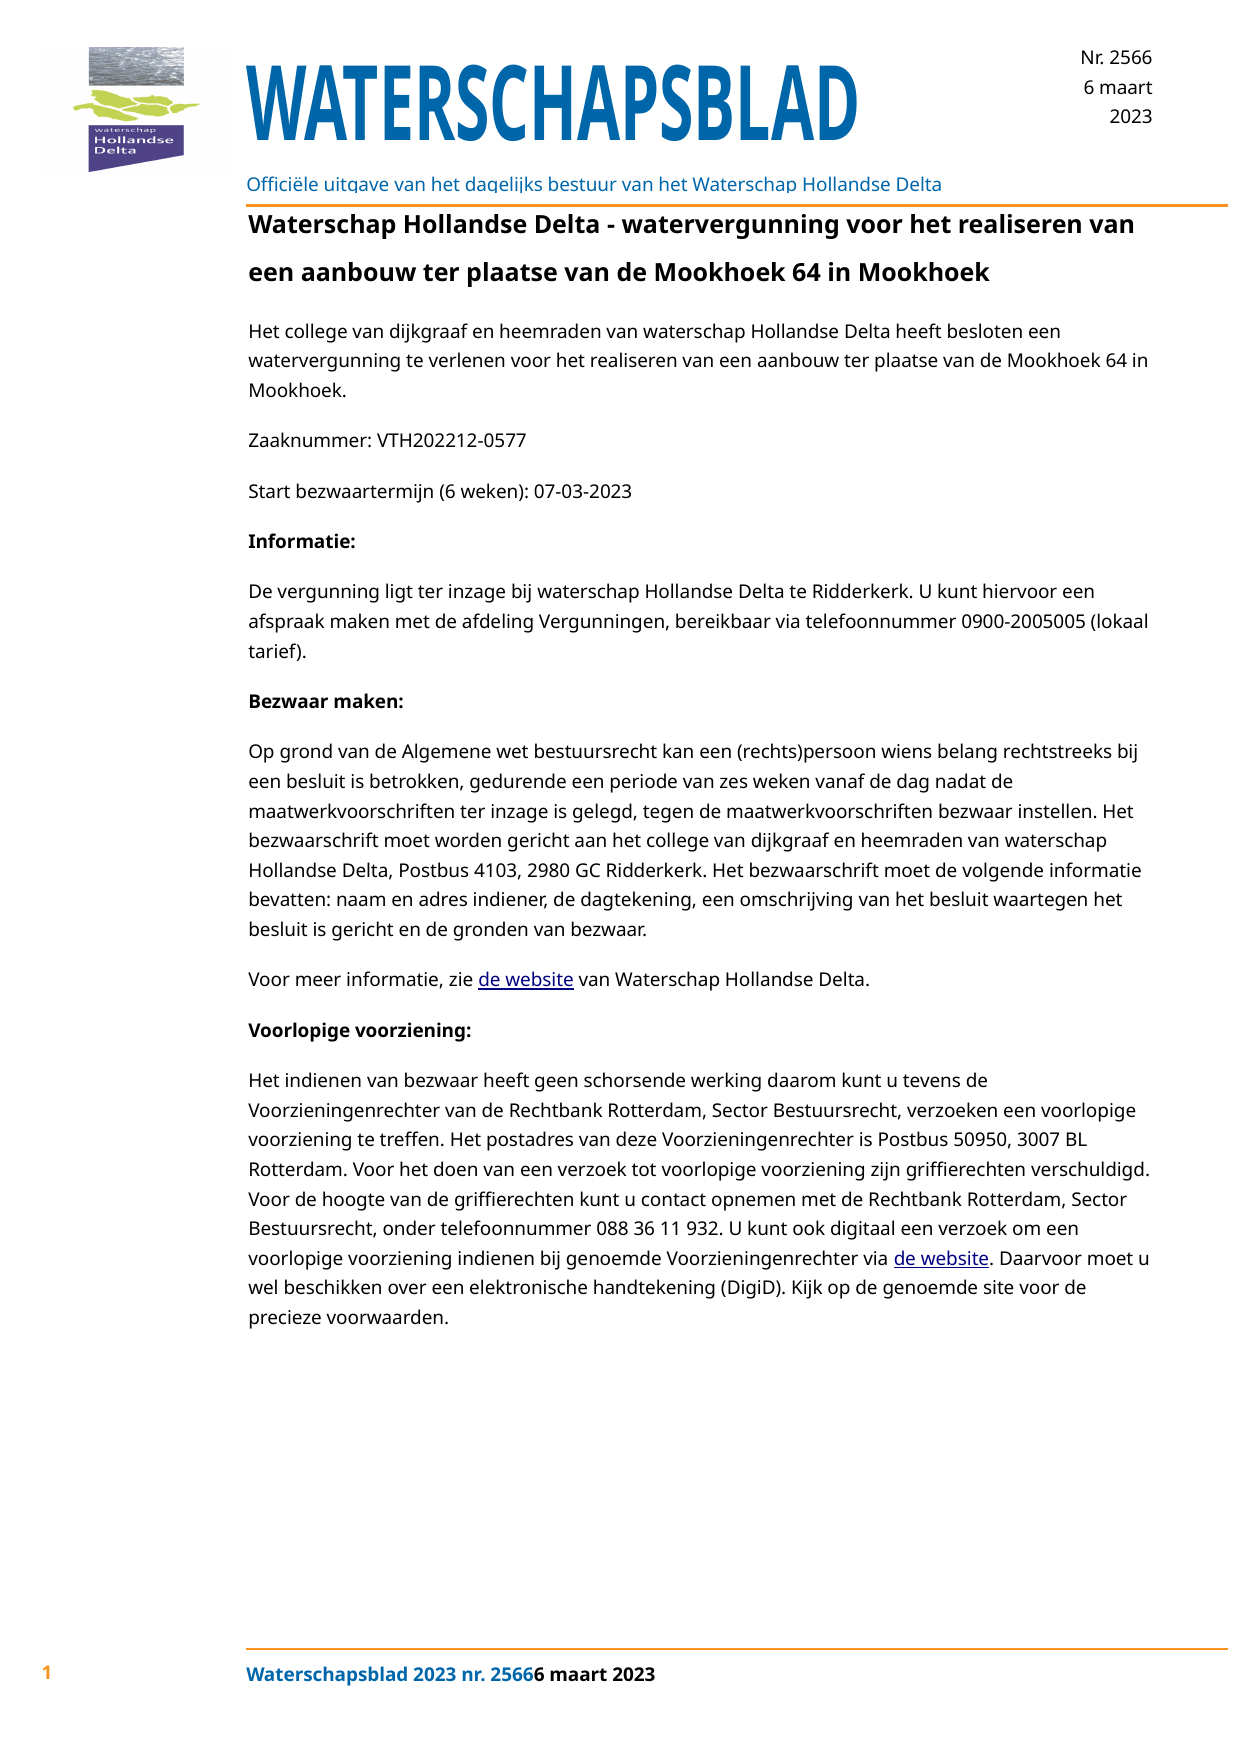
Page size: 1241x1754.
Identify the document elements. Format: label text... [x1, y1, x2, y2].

text Start bezwaartermijn (6 weken): 07-03-2023 [248, 478, 1152, 504]
text Het indienen van bezwaar heeft geen schorsende werking daarom kunt u tevens de Voorzieningenrechter van de Rechtbank Rotterdam, Sector Bestuursrecht, verzoeken een voorlopige voorziening te treffen. Het postadres van deze Voorzieningenrechter is Postbus 50950, 3007 BL Rotterdam. Voor het doen van een verzoek tot voorlopige voorziening zijn griffierechten verschuldigd. Voor de hoogte van de griffierechten kunt u contact opnemen met de Rechtbank Rotterdam, Sector Bestuursrecht, onder telefoonnummer 088 36 11 932. U kunt ook digitaal een verzoek om een voorlopige voorziening indienen bij genoemde Voorzieningenrechter via de website. Daarvoor moet u wel beschikken over een elektronische handtekening (DigiD). Kijk op de genoemde site voor de precieze voorwaarden. [248, 1067, 1152, 1330]
text Het college van dijkgraaf en heemraden van waterschap Hollandse Delta heeft besloten een watervergunning te verlenen voor het realiseren van een aanbouw ter plaatse van de Mookhoek 64 in Mookhoek. [248, 318, 1152, 403]
text Bezwaar maken: [248, 688, 1152, 714]
text Voor meer informatie, zie de website van Waterschap Hollandse Delta. [248, 967, 1152, 992]
picture [41, 47, 231, 172]
text Waterschap Hollandse Delta - watervergunning voor het realiseren van een aanbouw ter plaatse van de Mookhoek 64 in Mookhoek [248, 207, 1152, 288]
text Op grond van de Algemene wet bestuursrecht kan een (rechts)persoon wiens belang rechtstreeks bij een besluit is betrokken, gedurende een periode van zes weken vanaf de dag nadat de maatwerkvoorschriften ter inzage is gelegd, tegen de maatwerkvoorschriften bezwaar instellen. Het bezwaarschrift moet worden gericht aan het college van dijkgraaf en heemraden van waterschap Hollandse Delta, Postbus 4103, 2980 GC Ridderkerk. Het bezwaarschrift moet de volgende informatie bevatten: naam en adres indiener, de dagtekening, een omschrijving van het besluit waartegen het besluit is gericht en de gronden van bezwaar. [248, 739, 1152, 942]
text Zaaknummer: VTH202212-0577 [248, 427, 1152, 453]
text De vergunning ligt ter inzage bij waterschap Hollandse Delta te Ridderkerk. U kunt hiervoor een afspraak maken met de afdeling Vergunningen, bereikbaar via telefoonnummer 0900-2005005 (lokaal tarief). [248, 579, 1152, 664]
text Voorlopige voorziening: [248, 1017, 1152, 1043]
text Informatie: [248, 528, 1152, 554]
